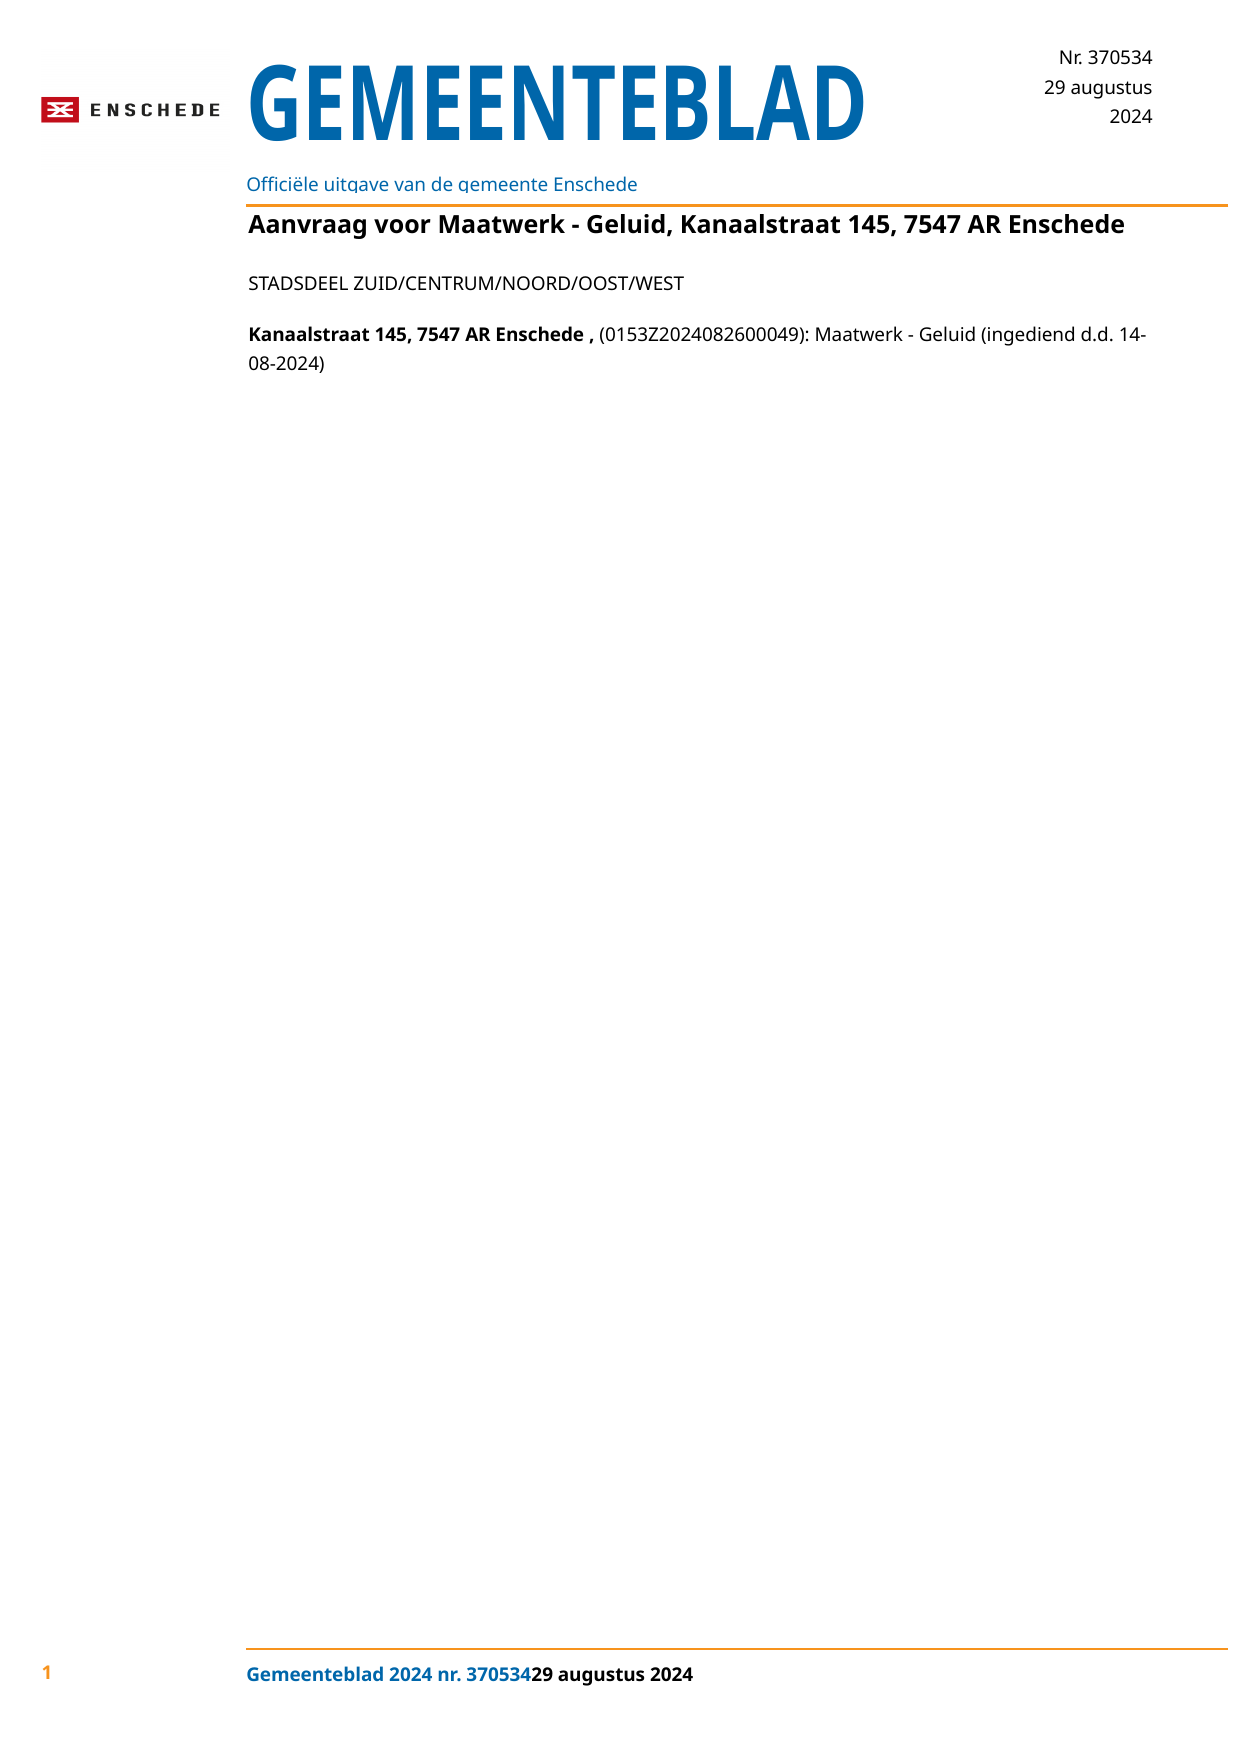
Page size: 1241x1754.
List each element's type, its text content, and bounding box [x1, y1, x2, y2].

picture [41, 47, 231, 172]
text Kanaalstraat 145, 7547 AR Enschede , (0153Z2024082600049): Maatwerk - Geluid (ingediend d.d. 14-08-2024) [248, 321, 1152, 376]
text STADSDEEL ZUID/CENTRUM/NOORD/OOST/WEST [248, 270, 1152, 296]
text Aanvraag voor Maatwerk - Geluid, Kanaalstraat 145, 7547 AR Enschede [248, 207, 1152, 241]
